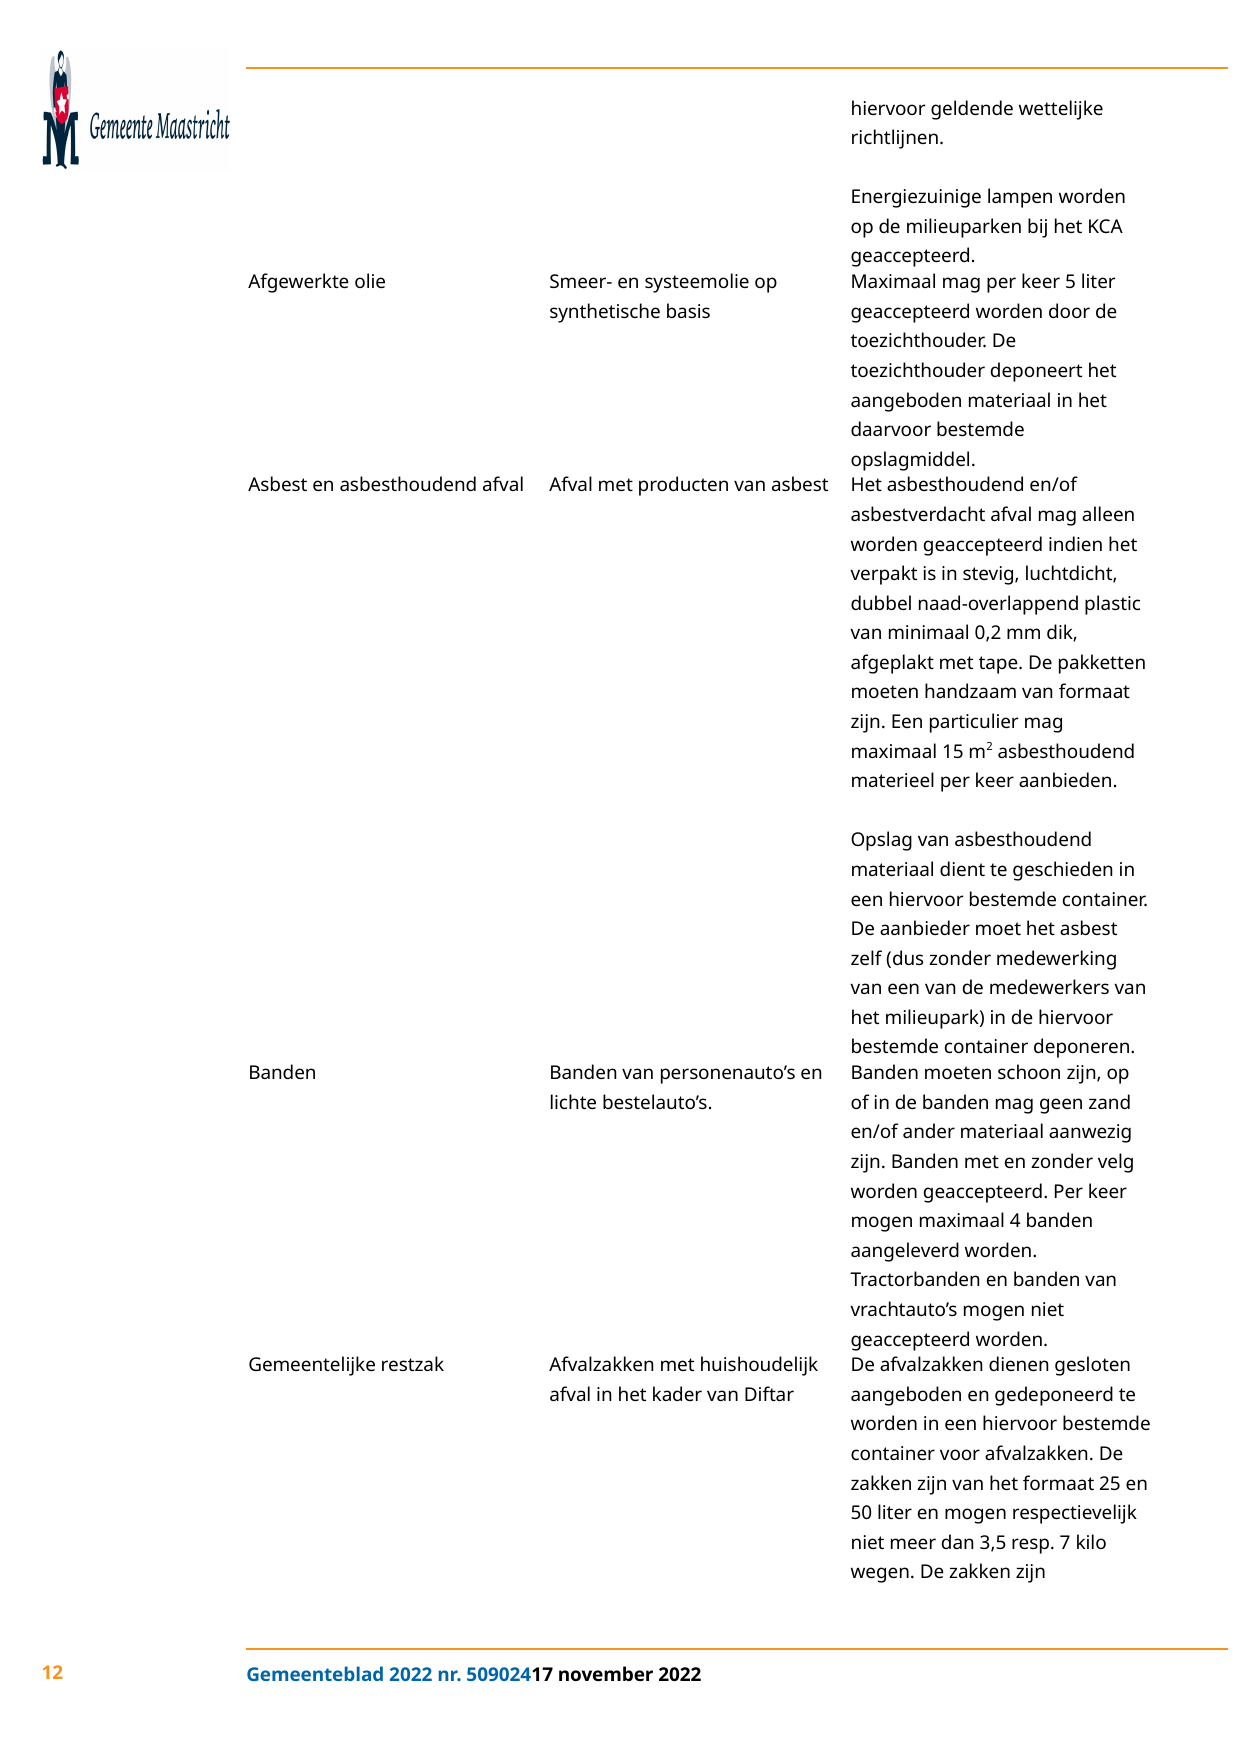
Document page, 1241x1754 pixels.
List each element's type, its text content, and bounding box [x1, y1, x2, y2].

table_cell Afvalzakken met huishoudelijk afval in het kader van Diftar [549, 1351, 850, 1584]
picture [41, 47, 231, 172]
table_cell Het asbesthoudend en/of asbestverdacht afval mag alleen worden geaccepteerd indien het verpakt is in stevig, luchtdicht, dubbel naad-overlappend plastic van minimaal 0,2 mm dik, afgeplakt met tape. De pakketten moeten handzaam van formaat zijn. Een particulier mag maximaal 15 m2 asbesthoudend materieel per keer aanbieden. Opslag van asbesthoudend materiaal dient te geschieden in een hiervoor bestemde container. De aanbieder moet het asbest zelf (dus zonder medewerking van een van de medewerkers van het milieupark) in de hiervoor bestemde container deponeren. [850, 472, 1152, 1059]
table_cell Banden van personenauto’s en lichte bestelauto’s. [549, 1060, 850, 1351]
table_cell Afval met producten van asbest [549, 472, 850, 1059]
table_cell Gemeentelijke restzak [248, 1351, 549, 1584]
table_cell Asbest en asbesthoudend afval [248, 472, 549, 1059]
table_cell [549, 95, 850, 268]
table_cell hiervoor geldende wettelijke richtlijnen. Energiezuinige lampen worden op de milieuparken bij het KCA geaccepteerd. [850, 95, 1152, 268]
table_cell Smeer- en systeemolie op synthetische basis [549, 269, 850, 472]
table_cell Banden moeten schoon zijn, op of in de banden mag geen zand en/of ander materiaal aanwezig zijn. Banden met en zonder velg worden geaccepteerd. Per keer mogen maximaal 4 banden aangeleverd worden. Tractorbanden en banden van vrachtauto’s mogen niet geaccepteerd worden. [850, 1060, 1152, 1351]
table_cell Maximaal mag per keer 5 liter geaccepteerd worden door de toezichthouder. De toezichthouder deponeert het aangeboden materiaal in het daarvoor bestemde opslagmiddel. [850, 269, 1152, 472]
table_cell Afgewerkte olie [248, 269, 549, 472]
table_cell Banden [248, 1060, 549, 1351]
table_cell [248, 95, 549, 268]
table_cell De afvalzakken dienen gesloten aangeboden en gedeponeerd te worden in een hiervoor bestemde container voor afvalzakken. De zakken zijn van het formaat 25 en 50 liter en mogen respectievelijk niet meer dan 3,5 resp. 7 kilo wegen. De zakken zijn [850, 1351, 1152, 1584]
